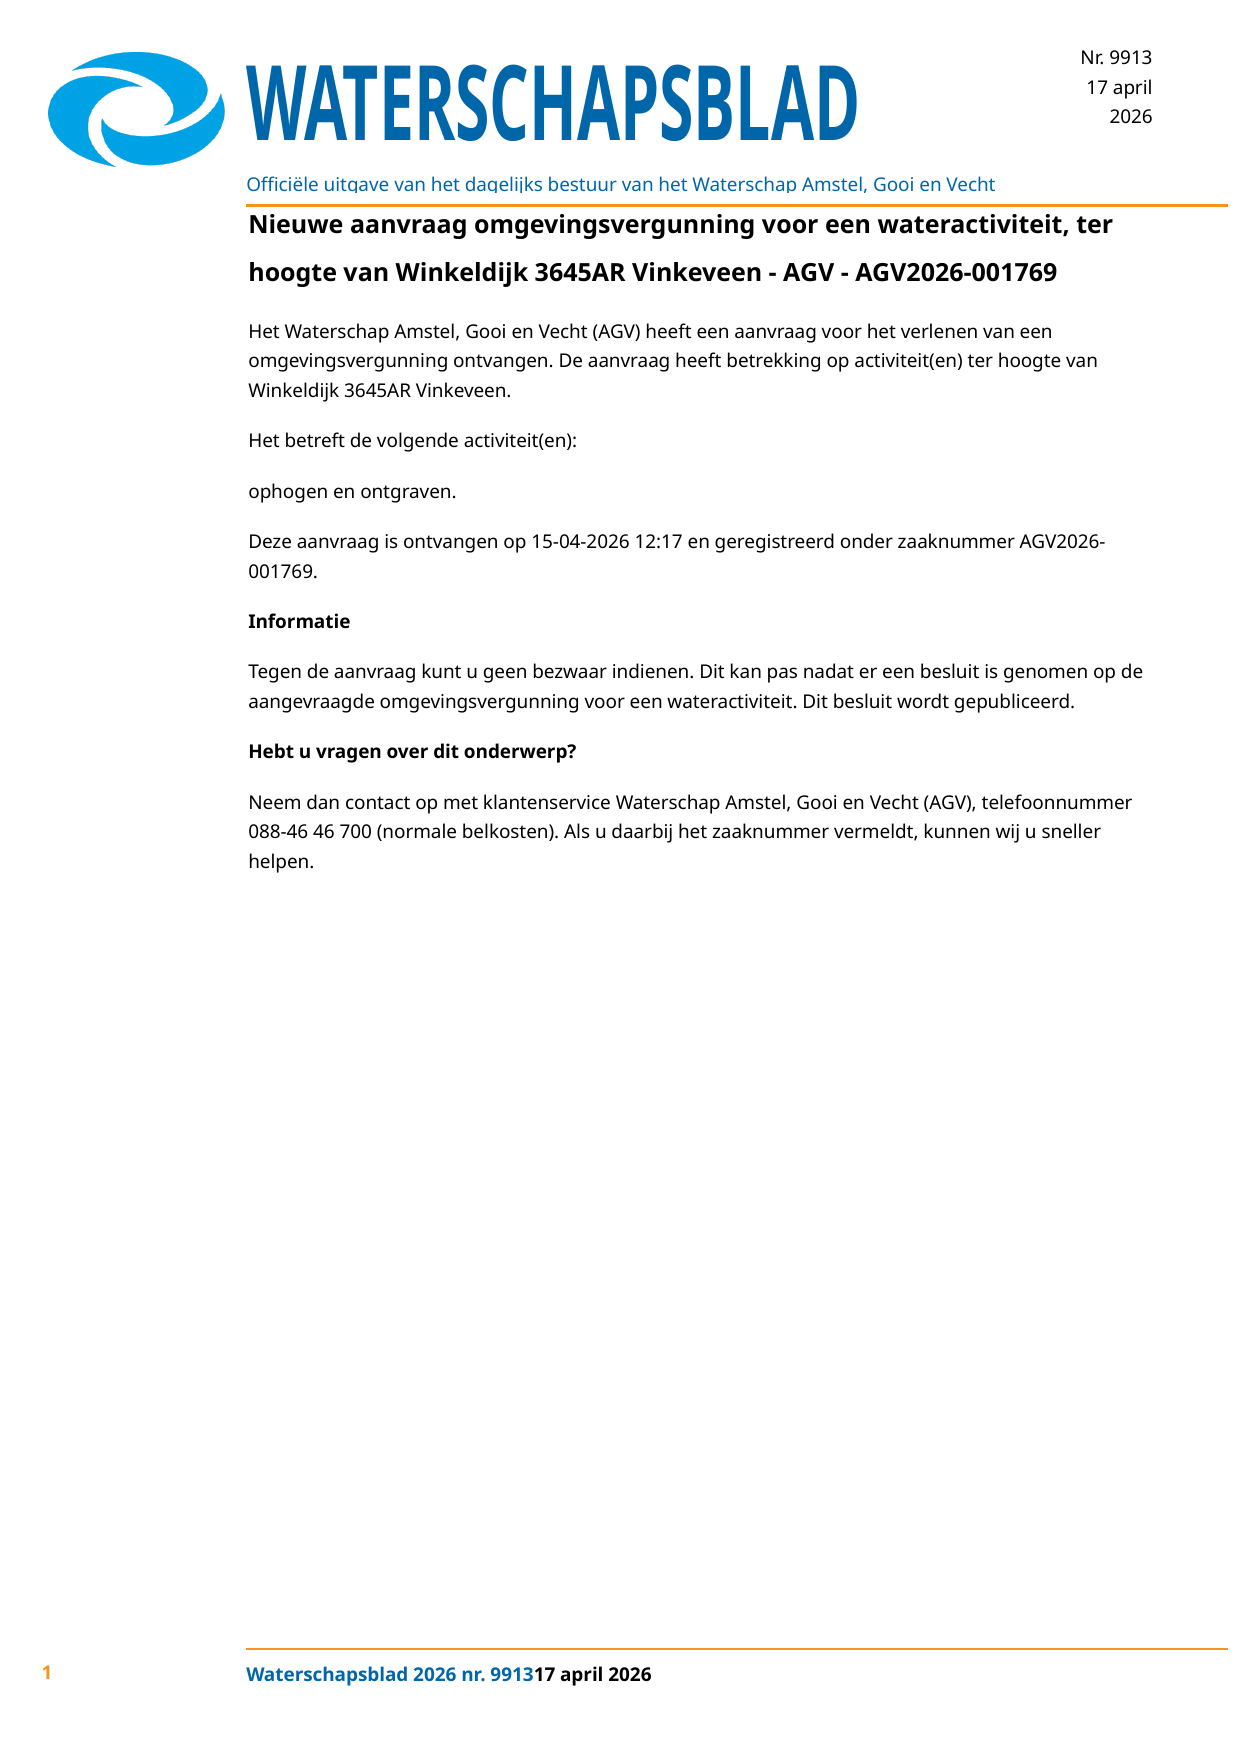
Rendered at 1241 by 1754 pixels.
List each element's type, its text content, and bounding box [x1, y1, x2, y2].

text Het betreft de volgende activiteit(en): [248, 427, 1152, 453]
text Neem dan contact op met klantenservice Waterschap Amstel, Gooi en Vecht (AGV), telefoonnummer 088-46 46 700 (normale belkosten). Als u daarbij het zaaknummer vermeldt, kunnen wij u sneller helpen. [248, 789, 1152, 874]
text Het Waterschap Amstel, Gooi en Vecht (AGV) heeft een aanvraag voor het verlenen van een omgevingsvergunning ontvangen. De aanvraag heeft betrekking op activiteit(en) ter hoogte van Winkeldijk 3645AR Vinkeveen. [248, 318, 1152, 403]
picture [41, 47, 231, 172]
text ophogen en ontgraven. [248, 478, 1152, 504]
text Informatie [248, 608, 1152, 634]
text Deze aanvraag is ontvangen op 15-04-2026 12:17 en geregistreerd onder zaaknummer AGV2026-001769. [248, 528, 1152, 584]
text Nieuwe aanvraag omgevingsvergunning voor een wateractiviteit, ter hoogte van Winkeldijk 3645AR Vinkeveen - AGV - AGV2026-001769 [248, 207, 1152, 288]
text Hebt u vragen over dit onderwerp? [248, 739, 1152, 764]
text Tegen de aanvraag kunt u geen bezwaar indienen. Dit kan pas nadat er een besluit is genomen op de aangevraagde omgevingsvergunning voor een wateractiviteit. Dit besluit wordt gepubliceerd. [248, 659, 1152, 714]
